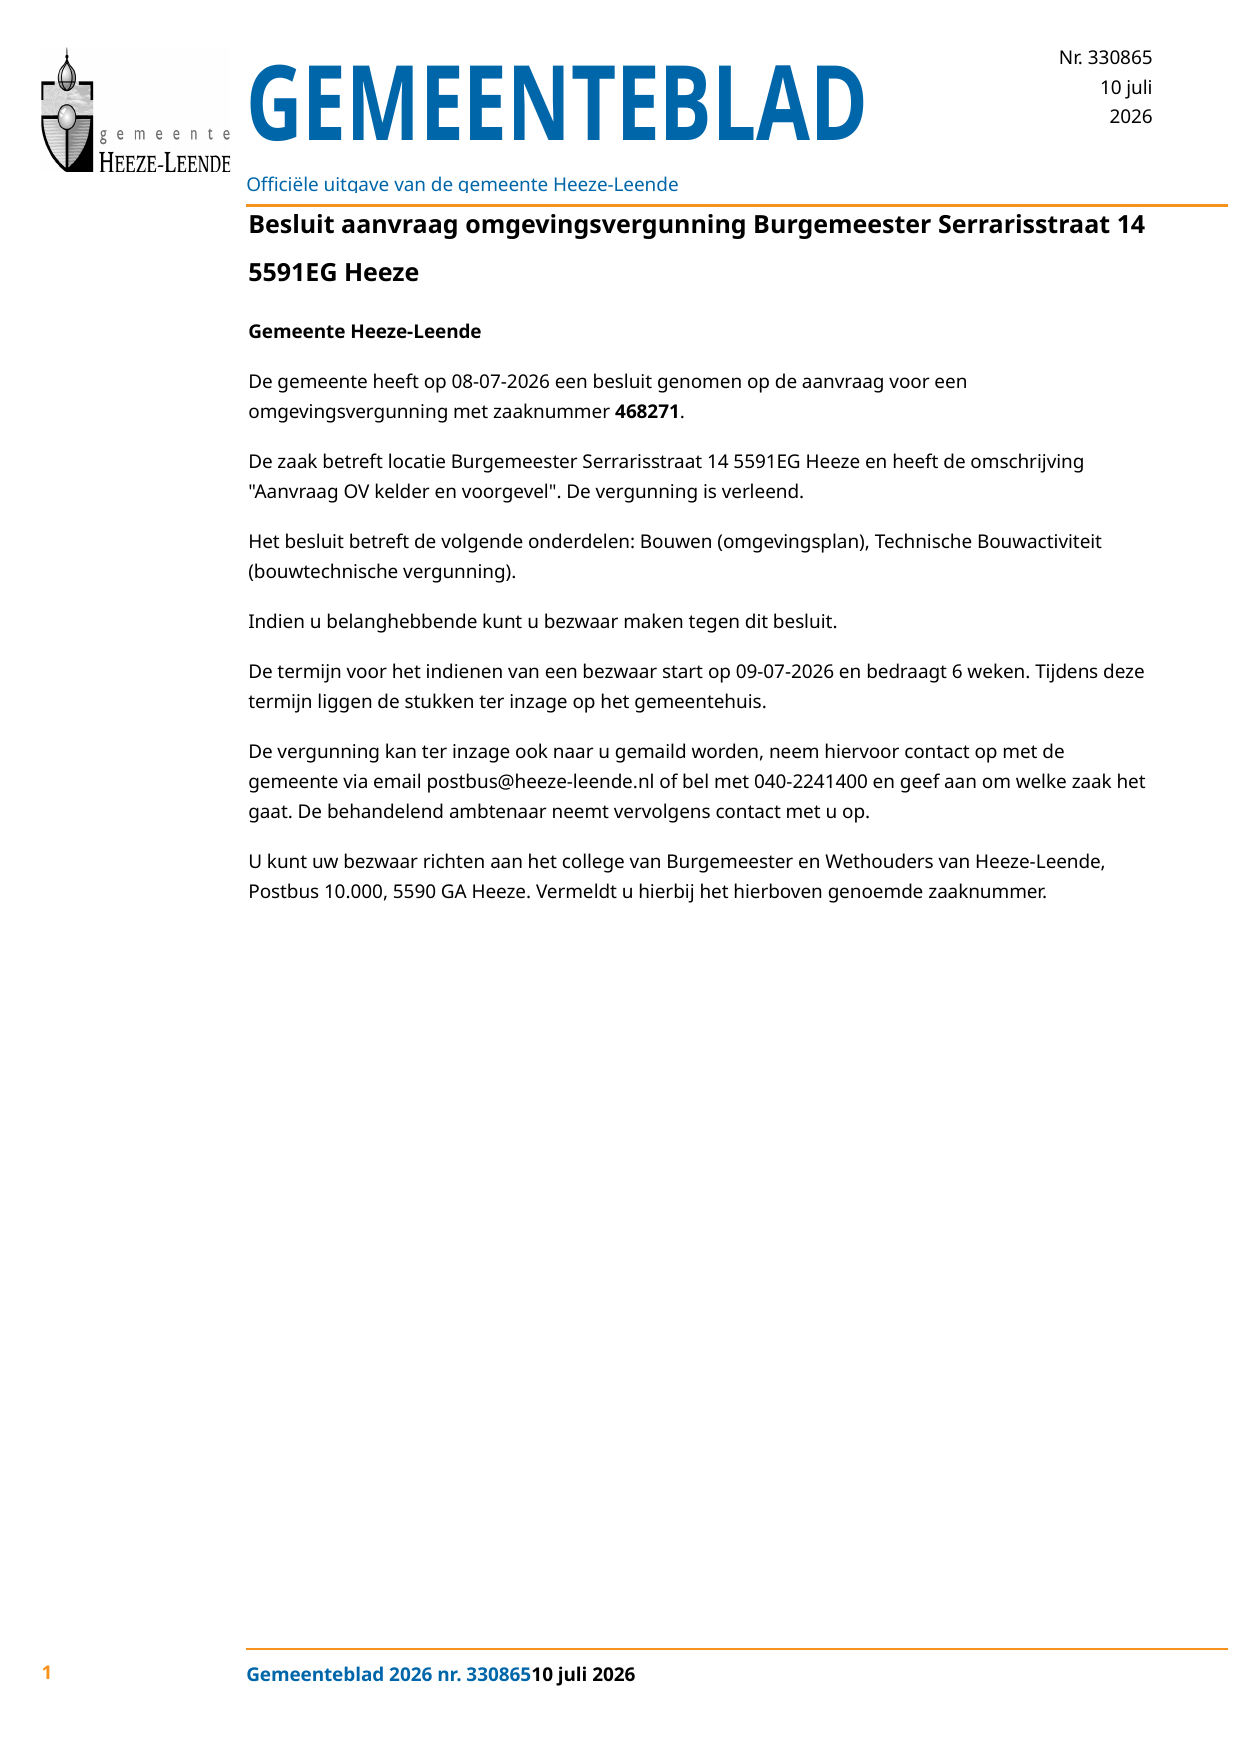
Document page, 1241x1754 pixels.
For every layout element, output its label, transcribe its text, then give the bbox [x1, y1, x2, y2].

text De gemeente heeft op 08-07-2026 een besluit genomen op de aanvraag voor een omgevingsvergunning met zaaknummer 468271. [248, 368, 1152, 424]
text De termijn voor het indienen van een bezwaar start op 09-07-2026 en bedraagt 6 weken. Tijdens deze termijn liggen de stukken ter inzage op het gemeentehuis. [248, 659, 1152, 714]
text De vergunning kan ter inzage ook naar u gemaild worden, neem hiervoor contact op met de gemeente via email postbus@heeze-leende.nl of bel met 040-2241400 en geef aan om welke zaak het gaat. De behandelend ambtenaar neemt vervolgens contact met u op. [248, 739, 1152, 824]
text Indien u belanghebbende kunt u bezwaar maken tegen dit besluit. [248, 608, 1152, 634]
text Besluit aanvraag omgevingsvergunning Burgemeester Serrarisstraat 14 5591EG Heeze [248, 207, 1152, 288]
text Het besluit betreft de volgende onderdelen: Bouwen (omgevingsplan), Technische Bouwactiviteit (bouwtechnische vergunning). [248, 528, 1152, 584]
text U kunt uw bezwaar richten aan het college van Burgemeester en Wethouders van Heeze-Leende, Postbus 10.000, 5590 GA Heeze. Vermeldt u hierbij het hierboven genoemde zaaknummer. [248, 848, 1152, 904]
picture [41, 47, 231, 172]
text De zaak betreft locatie Burgemeester Serrarisstraat 14 5591EG Heeze en heeft de omschrijving "Aanvraag OV kelder en voorgevel". De vergunning is verleend. [248, 448, 1152, 504]
text Gemeente Heeze-Leende [248, 318, 1152, 344]
